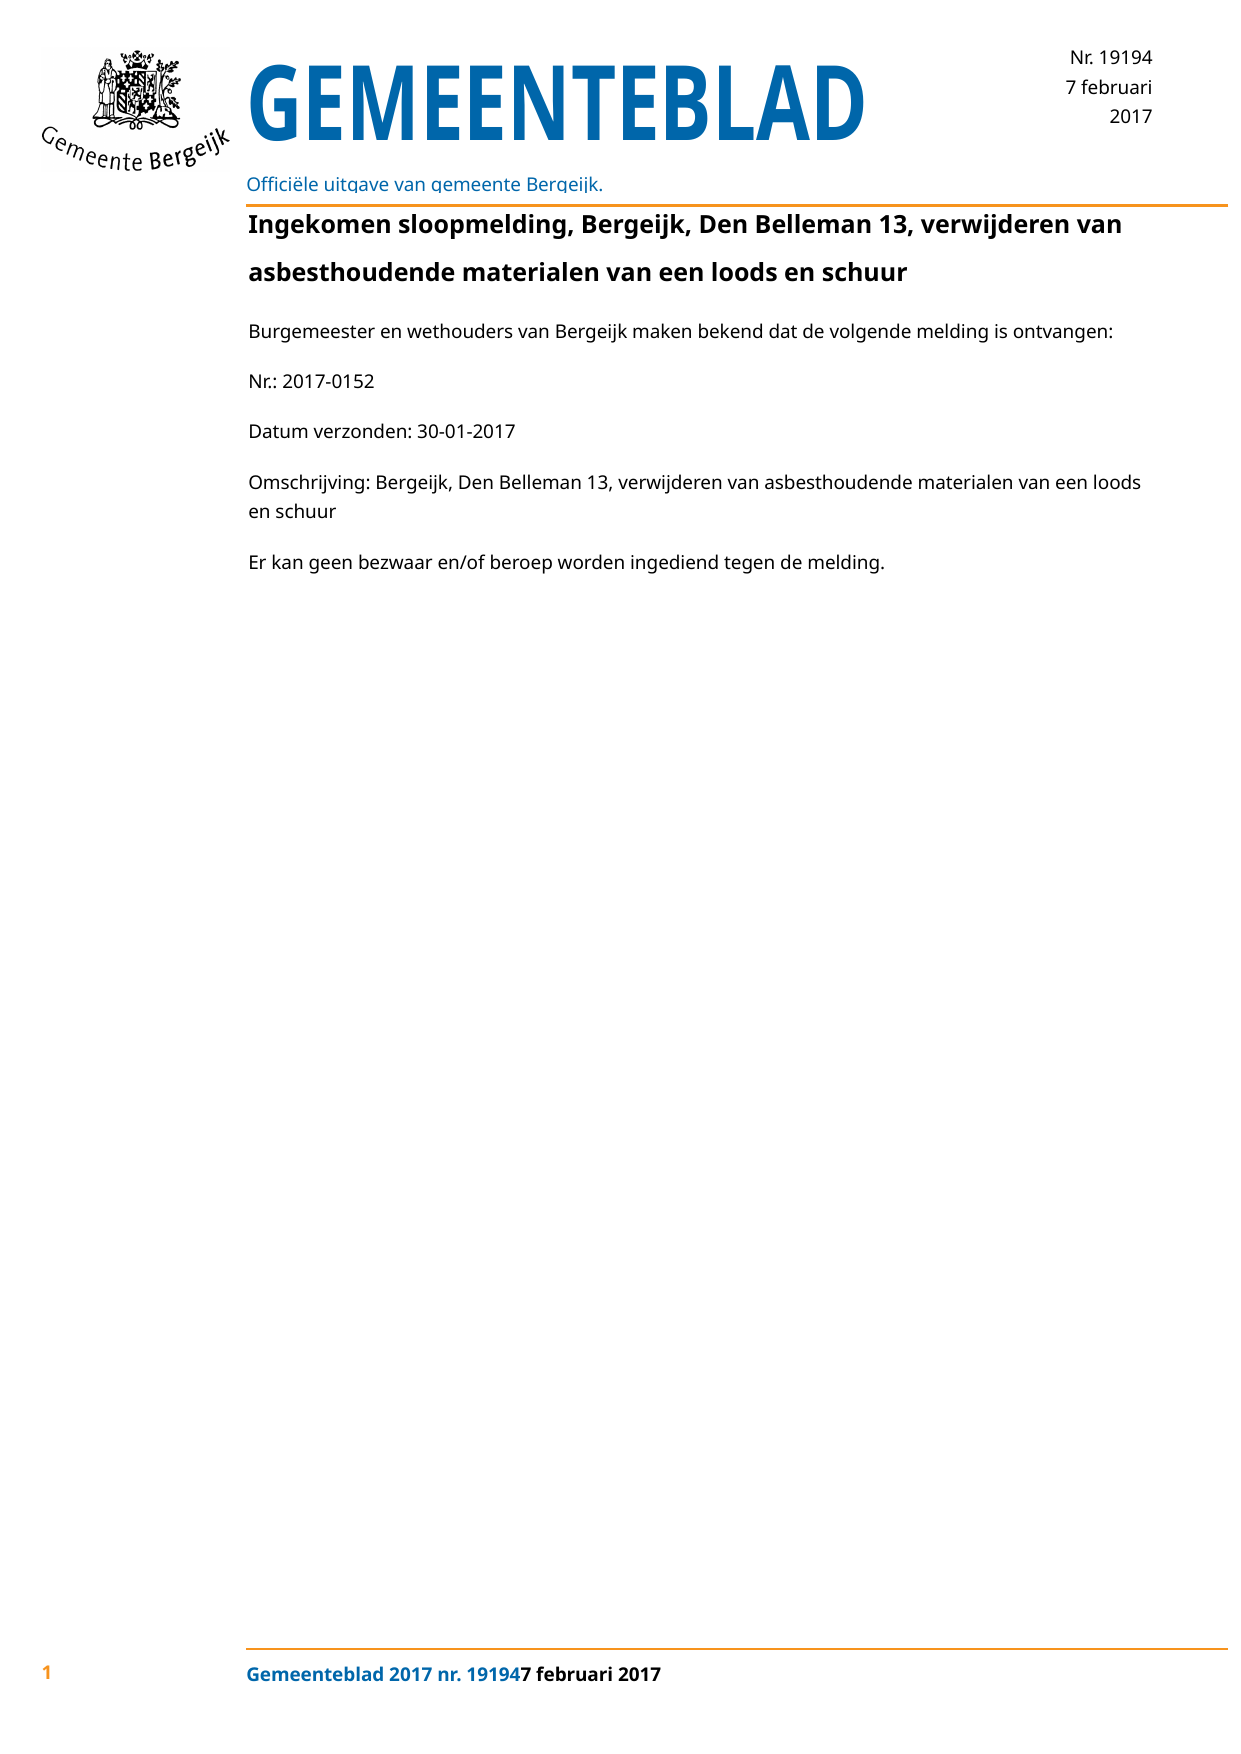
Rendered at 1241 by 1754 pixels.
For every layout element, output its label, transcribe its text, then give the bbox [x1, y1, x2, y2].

text Burgemeester en wethouders van Bergeijk maken bekend dat de volgende melding is ontvangen: [248, 318, 1152, 344]
text Ingekomen sloopmelding, Bergeijk, Den Belleman 13, verwijderen van asbesthoudende materialen van een loods en schuur [248, 207, 1152, 288]
text Nr.: 2017-0152 [248, 368, 1152, 394]
text Er kan geen bezwaar en/of beroep worden ingediend tegen de melding. [248, 549, 1152, 575]
text Omschrijving: Bergeijk, Den Belleman 13, verwijderen van asbesthoudende materialen van een loods en schuur [248, 469, 1152, 524]
picture [41, 47, 231, 172]
text Datum verzonden: 30-01-2017 [248, 419, 1152, 444]
